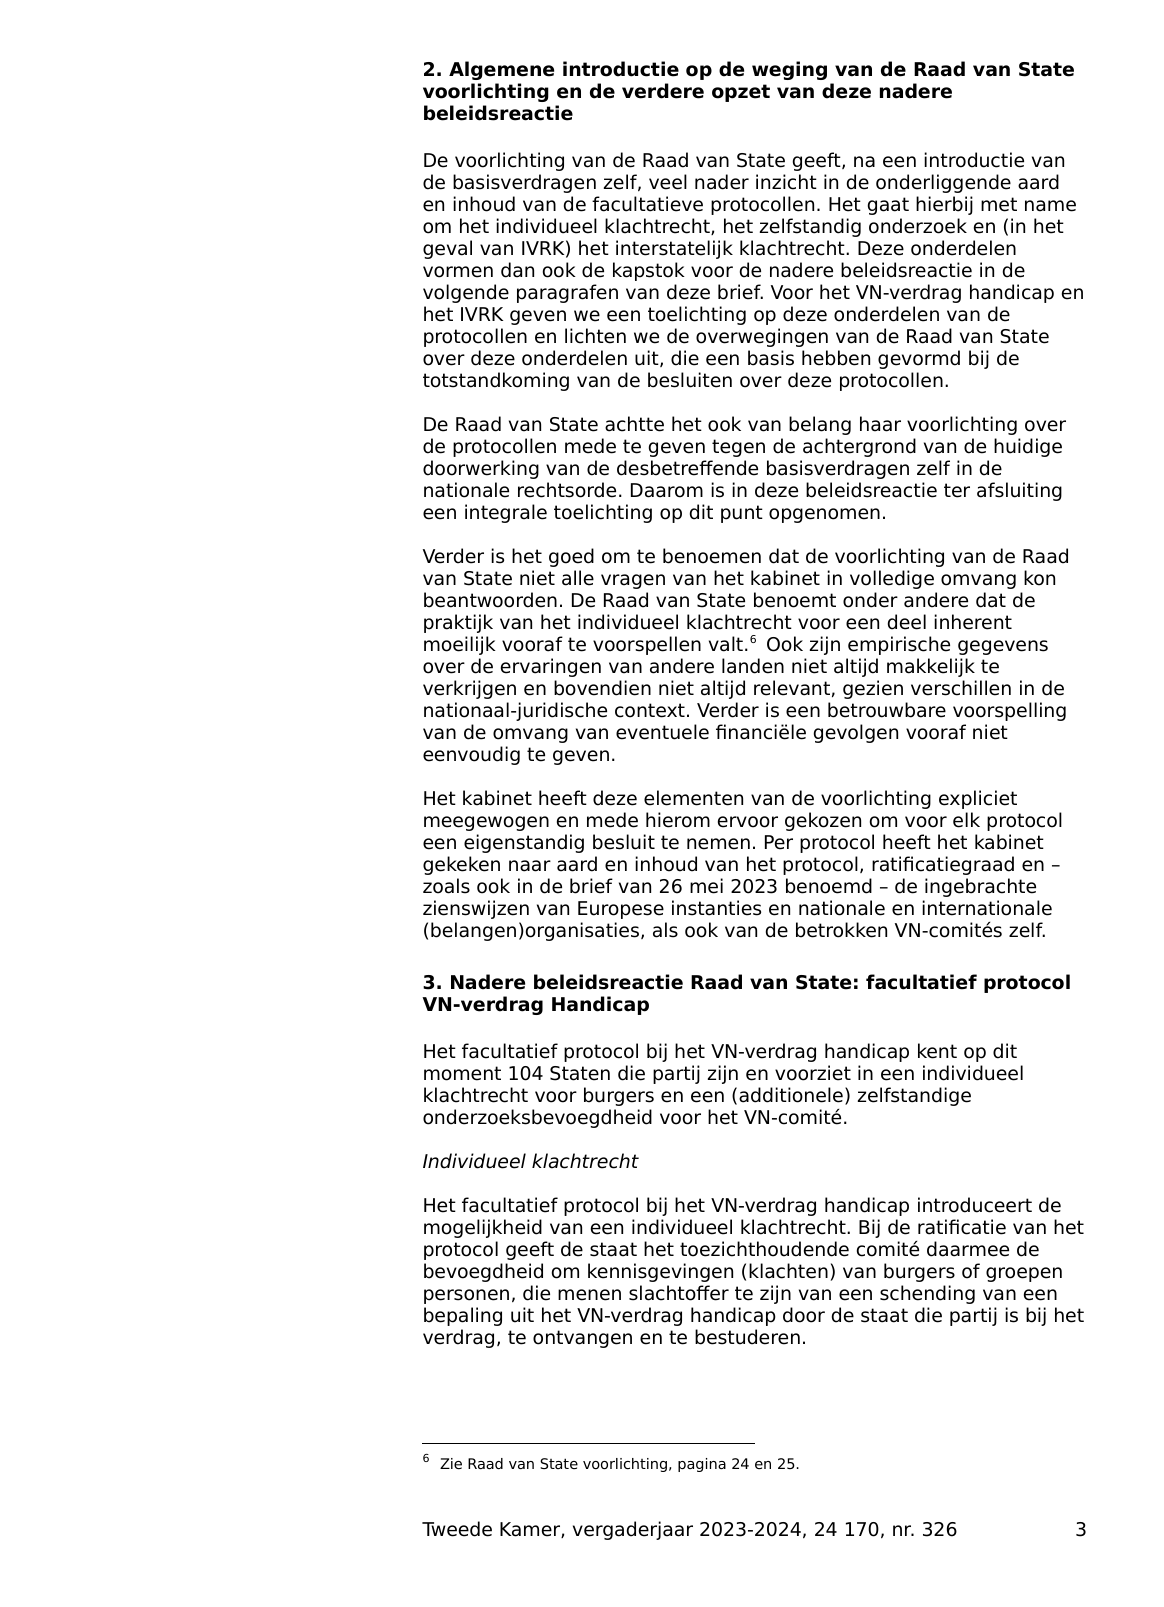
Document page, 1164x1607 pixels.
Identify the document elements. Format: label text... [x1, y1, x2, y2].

subtitle 2. Algemene introductie op de weging van de Raad van State voorlichting en de verdere opzet van deze nadere beleidsreactie [422, 59, 1087, 125]
text Het facultatief protocol bij het VN-verdrag handicap introduceert de mogelijkheid van een individueel klachtrecht. Bij de ratificatie van het protocol geeft de staat het toezichthoudende comité daarmee de bevoegdheid om kennisgevingen (klachten) van burgers of groepen personen, die menen slachtoffer te zijn van een schending van een bepaling uit het VN-verdrag handicap door de staat die partij is bij het verdrag, te ontvangen en te bestuderen. [422, 1195, 1087, 1349]
text Het facultatief protocol bij het VN-verdrag handicap kent op dit moment 104 Staten die partij zijn en voorziet in een individueel klachtrecht voor burgers en een (additionele) zelfstandige onderzoeksbevoegdheid voor het VN-comité. [422, 1041, 1087, 1129]
text Zie Raad van State voorlichting, pagina 24 en 25. [422, 1452, 1087, 1474]
subtitle Individueel klachtrecht [422, 1151, 1087, 1173]
text Het kabinet heeft deze elementen van de voorlichting expliciet meegewogen en mede hierom ervoor gekozen om voor elk protocol een eigenstandig besluit te nemen. Per protocol heeft het kabinet gekeken naar aard en inhoud van het protocol, ratificatiegraad en – zoals ook in de brief van 26 mei 2023 benoemd – de ingebrachte zienswijzen van Europese instanties en nationale en internationale (belangen)organisaties, als ook van de betrokken VN-comités zelf. [422, 788, 1087, 942]
subtitle 3. Nadere beleidsreactie Raad van State: facultatief protocol VN-verdrag Handicap [422, 972, 1087, 1016]
text Verder is het goed om te benoemen dat de voorlichting van de Raad van State niet alle vragen van het kabinet in volledige omvang kon beantwoorden. De Raad van State benoemt onder andere dat de praktijk van het individueel klachtrecht voor een deel inherent moeilijk vooraf te voorspellen valt. Ook zijn empirische gegevens over de ervaringen van andere landen niet altijd makkelijk te verkrijgen en bovendien niet altijd relevant, gezien verschillen in de nationaal-juridische context. Verder is een betrouwbare voorspelling van de omvang van eventuele financiële gevolgen vooraf niet eenvoudig te geven. [422, 546, 1087, 766]
text De Raad van State achtte het ook van belang haar voorlichting over de protocollen mede te geven tegen de achtergrond van de huidige doorwerking van de desbetreffende basisverdragen zelf in de nationale rechtsorde. Daarom is in deze beleidsreactie ter afsluiting een integrale toelichting op dit punt opgenomen. [422, 414, 1087, 524]
text De voorlichting van de Raad van State geeft, na een introductie van de basisverdragen zelf, veel nader inzicht in de onderliggende aard en inhoud van de facultatieve protocollen. Het gaat hierbij met name om het individueel klachtrecht, het zelfstandig onderzoek en (in het geval van IVRK) het interstatelijk klachtrecht. Deze onderdelen vormen dan ook de kapstok voor de nadere beleidsreactie in de volgende paragrafen van deze brief. Voor het VN-verdrag handicap en het IVRK geven we een toelichting op deze onderdelen van de protocollen en lichten we de overwegingen van de Raad van State over deze onderdelen uit, die een basis hebben gevormd bij de totstandkoming van de besluiten over deze protocollen. [422, 150, 1087, 392]
